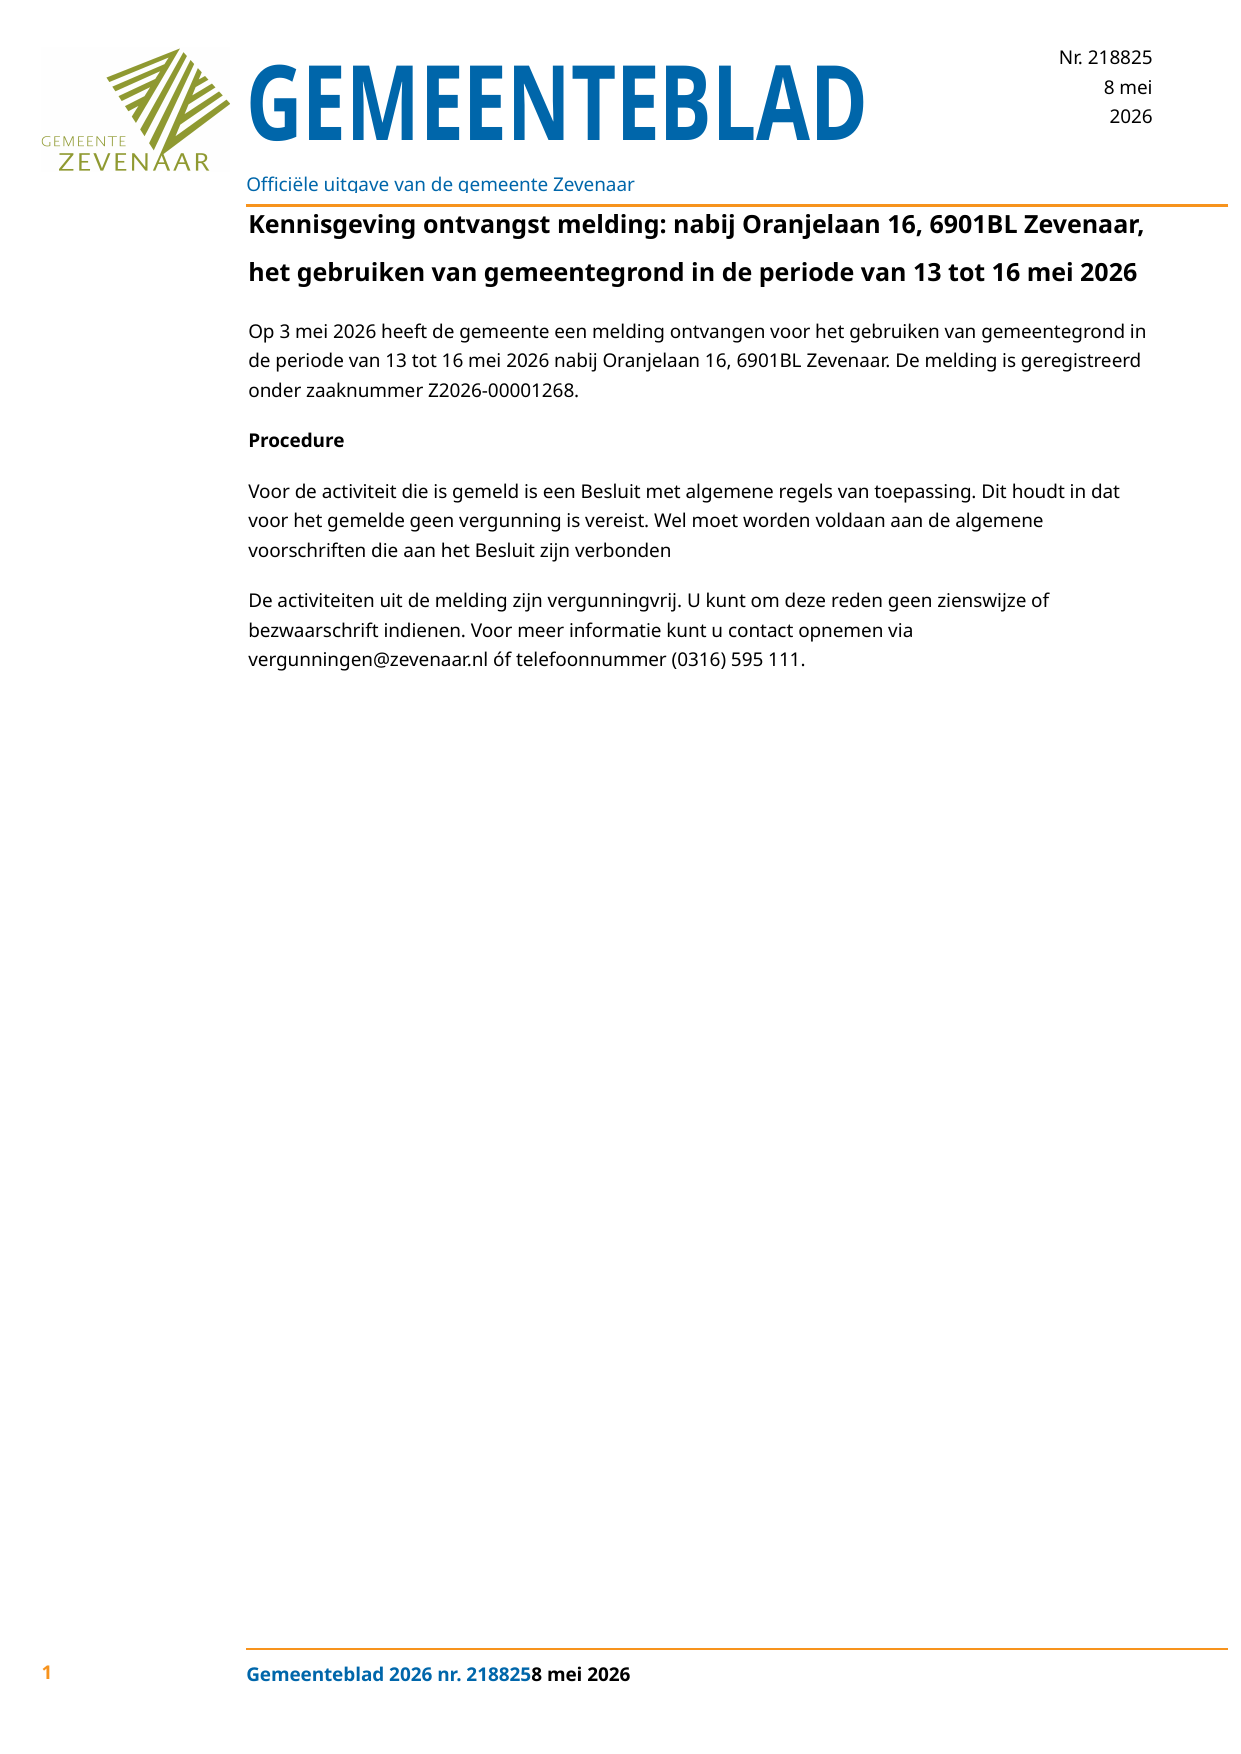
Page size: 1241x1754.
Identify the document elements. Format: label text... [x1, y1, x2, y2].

text Op 3 mei 2026 heeft de gemeente een melding ontvangen voor het gebruiken van gemeentegrond in de periode van 13 tot 16 mei 2026 nabij Oranjelaan 16, 6901BL Zevenaar. De melding is geregistreerd onder zaaknummer Z2026-00001268. [248, 318, 1152, 403]
text Kennisgeving ontvangst melding: nabij Oranjelaan 16, 6901BL Zevenaar, het gebruiken van gemeentegrond in de periode van 13 tot 16 mei 2026 [248, 207, 1152, 288]
text Procedure [248, 427, 1152, 453]
text De activiteiten uit de melding zijn vergunningvrij. U kunt om deze reden geen zienswijze of bezwaarschrift indienen. Voor meer informatie kunt u contact opnemen via vergunningen@zevenaar.nl óf telefoonnummer (0316) 595 111. [248, 587, 1152, 672]
picture [41, 47, 231, 172]
text Voor de activiteit die is gemeld is een Besluit met algemene regels van toepassing. Dit houdt in dat voor het gemelde geen vergunning is vereist. Wel moet worden voldaan aan de algemene voorschriften die aan het Besluit zijn verbonden [248, 478, 1152, 563]
